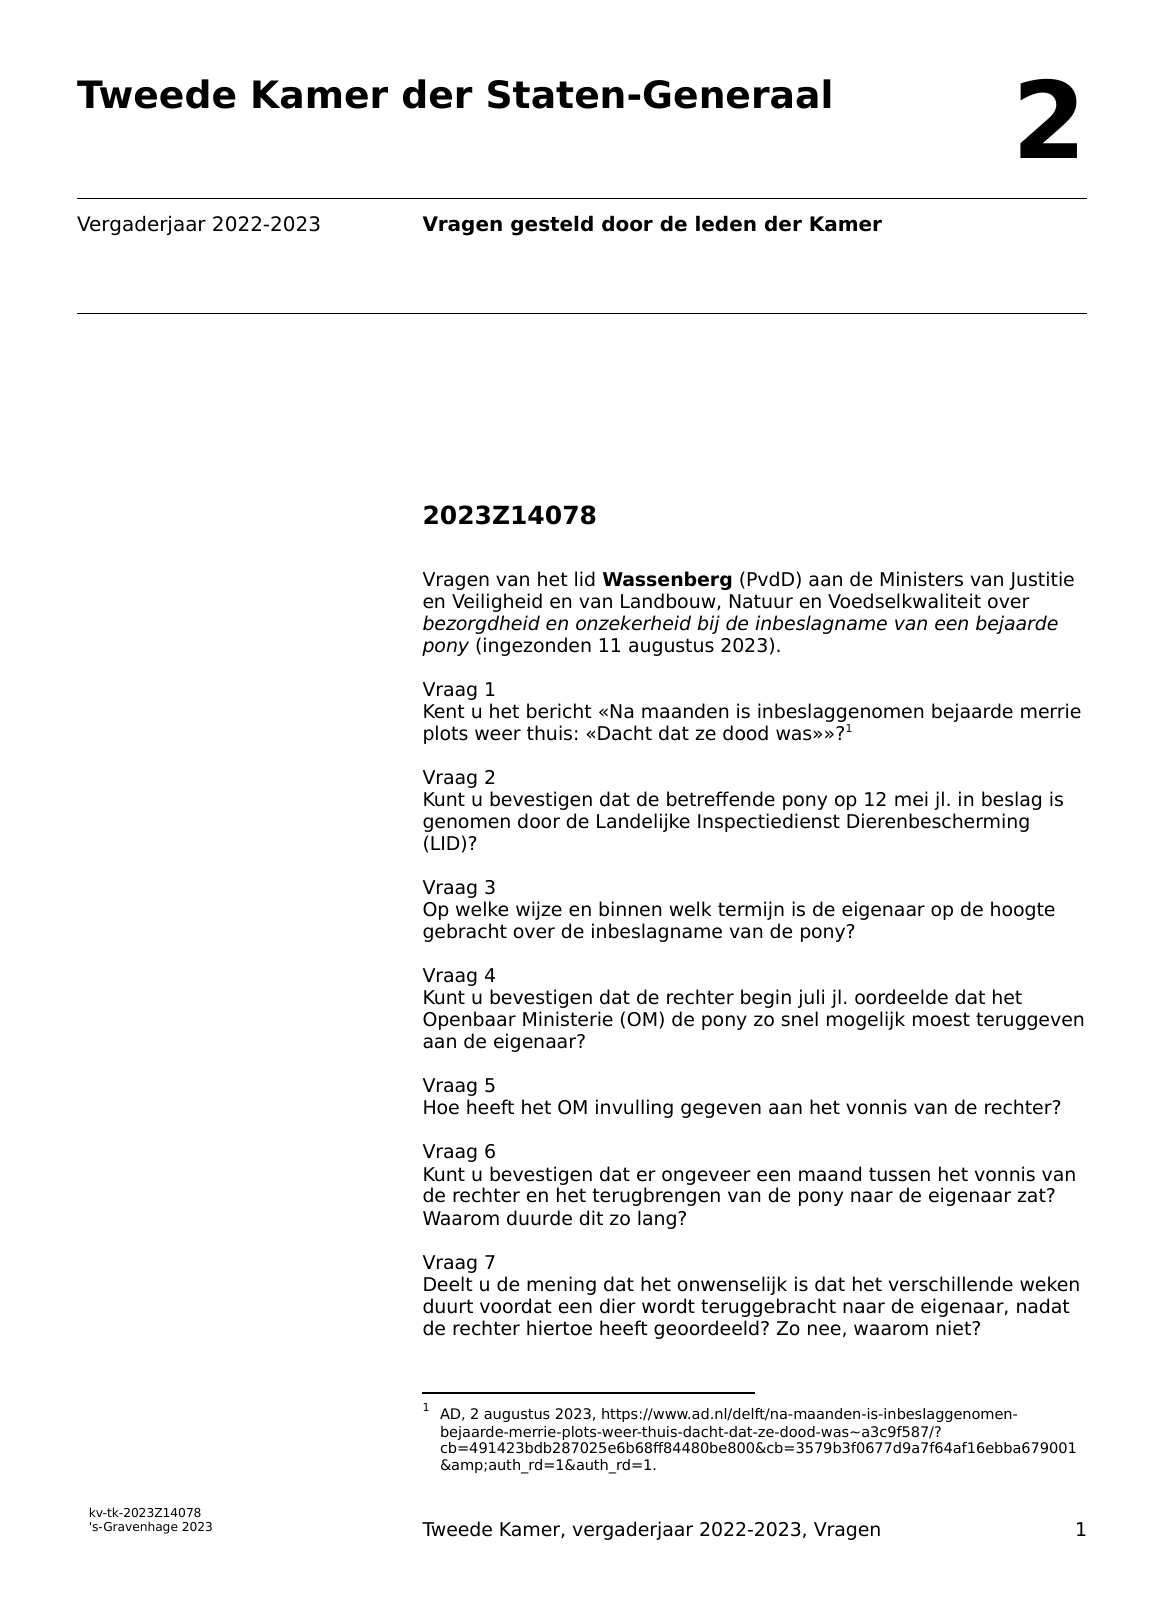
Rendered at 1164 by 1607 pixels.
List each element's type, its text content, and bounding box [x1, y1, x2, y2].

text AD, 2 augustus 2023, https://www.ad.nl/delft/na-maanden-is-inbeslaggenomen-bejaarde-merrie-plots-weer-thuis-dacht-dat-ze-dood-was~a3c9f587/?cb=491423bdb287025e6b68ff84480be800&cb=3579b3f0677d9a7f64af16ebba679001&amp;auth_rd=1&auth_rd=1. [422, 1402, 1087, 1474]
text Vraag 1 [422, 679, 1087, 701]
text 's-Gravenhage 2023 [88, 1520, 323, 1534]
text 2023Z14078 [422, 501, 1087, 531]
table_cell Vergaderjaar 2022-2023 [77, 199, 422, 313]
text Kunt u bevestigen dat de betreffende pony op 12 mei jl. in beslag is genomen door de Landelijke Inspectiedienst Dierenbescherming (LID)? [422, 789, 1087, 855]
text Vraag 2 [422, 767, 1087, 789]
text Vragen van het lid Wassenberg (PvdD) aan de Ministers van Justitie en Veiligheid en van Landbouw, Natuur en Voedselkwaliteit over bezorgdheid en onzekerheid bij de inbeslagname van een bejaarde pony (ingezonden 11 augustus 2023). [422, 569, 1087, 657]
text Vraag 5 [422, 1075, 1087, 1097]
table_header 2 [886, 59, 1087, 198]
text Deelt u de mening dat het onwenselijk is dat het verschillende weken duurt voordat een dier wordt teruggebracht naar de eigenaar, nadat de rechter hiertoe heeft geoordeeld? Zo nee, waarom niet? [422, 1273, 1087, 1339]
text Vraag 7 [422, 1252, 1087, 1273]
table_cell Vragen gesteld door de leden der Kamer [422, 199, 1087, 313]
text Vraag 4 [422, 965, 1087, 987]
text Kunt u bevestigen dat de rechter begin juli jl. oordeelde dat het Openbaar Ministerie (OM) de pony zo snel mogelijk moest teruggeven aan de eigenaar? [422, 987, 1087, 1053]
text Hoe heeft het OM invulling gegeven aan het vonnis van de rechter? [422, 1097, 1087, 1119]
table_header Tweede Kamer der Staten-Generaal [77, 59, 886, 198]
text Vraag 6 [422, 1141, 1087, 1163]
text Kent u het bericht «Na maanden is inbeslaggenomen bejaarde merrie plots weer thuis: «Dacht dat ze dood was»»? [422, 701, 1087, 745]
text Kunt u bevestigen dat er ongeveer een maand tussen het vonnis van de rechter en het terugbrengen van de pony naar de eigenaar zat? Waarom duurde dit zo lang? [422, 1163, 1087, 1229]
text kv-tk-2023Z14078 [88, 1506, 323, 1520]
text Op welke wijze en binnen welk termijn is de eigenaar op de hoogte gebracht over de inbeslagname van de pony? [422, 899, 1087, 943]
text Vraag 3 [422, 877, 1087, 899]
